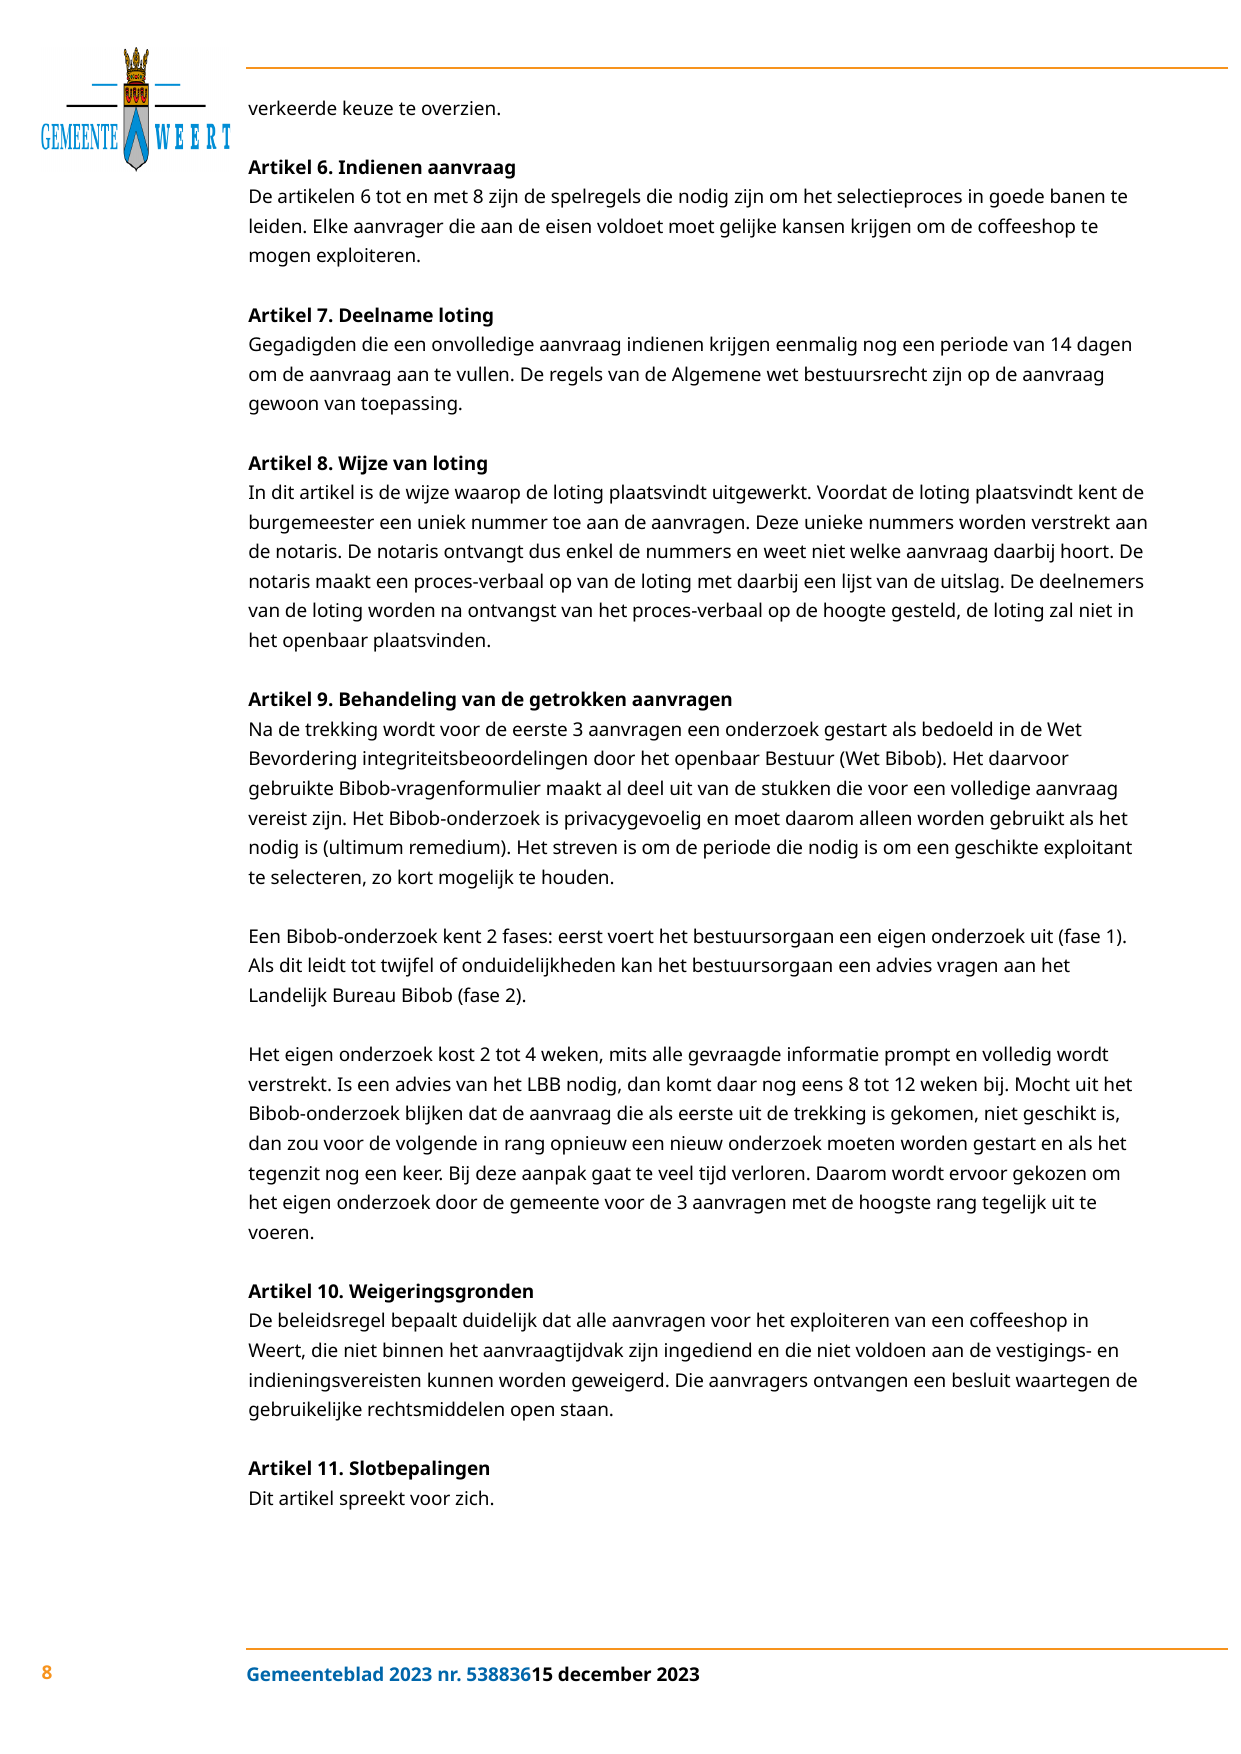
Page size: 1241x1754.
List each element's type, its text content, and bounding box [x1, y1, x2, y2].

text De artikelen 6 tot en met 8 zijn de spelregels die nodig zijn om het selectieproces in goede banen te leiden. Elke aanvrager die aan de eisen voldoet moet gelijke kansen krijgen om de coffeeshop te mogen exploiteren. [248, 183, 1152, 268]
text Gegadigden die een onvolledige aanvraag indienen krijgen eenmalig nog een periode van 14 dagen om de aanvraag aan te vullen. De regels van de Algemene wet bestuursrecht zijn op de aanvraag gewoon van toepassing. [248, 331, 1152, 416]
text In dit artikel is de wijze waarop de loting plaatsvindt uitgewerkt. Voordat de loting plaatsvindt kent de burgemeester een uniek nummer toe aan de aanvragen. Deze unieke nummers worden verstrekt aan de notaris. De notaris ontvangt dus enkel de nummers en weet niet welke aanvraag daarbij hoort. De notaris maakt een proces-verbaal op van de loting met daarbij een lijst van de uitslag. De deelnemers van de loting worden na ontvangst van het proces-verbaal op de hoogte gesteld, de loting zal niet in het openbaar plaatsvinden. [248, 479, 1152, 653]
text Artikel 10. Weigeringsgronden [248, 1278, 1152, 1304]
text Een Bibob-onderzoek kent 2 fases: eerst voert het bestuursorgaan een eigen onderzoek uit (fase 1). Als dit leidt tot twijfel of onduidelijkheden kan het bestuursorgaan een advies vragen aan het Landelijk Bureau Bibob (fase 2). [248, 923, 1152, 1008]
text Artikel 11. Slotbepalingen [248, 1456, 1152, 1481]
text Artikel 8. Wijze van loting [248, 450, 1152, 476]
text De beleidsregel bepaalt duidelijk dat alle aanvragen voor het exploiteren van een coffeeshop in Weert, die niet binnen het aanvraagtijdvak zijn ingediend en die niet voldoen aan de vestigings- en indieningsvereisten kunnen worden geweigerd. Die aanvragers ontvangen een besluit waartegen de gebruikelijke rechtsmiddelen open staan. [248, 1308, 1152, 1422]
text Artikel 7. Deelname loting [248, 302, 1152, 328]
text Artikel 9. Behandeling van de getrokken aanvragen [248, 686, 1152, 712]
text Artikel 6. Indienen aanvraag [248, 154, 1152, 180]
text Na de trekking wordt voor de eerste 3 aanvragen een onderzoek gestart als bedoeld in de Wet Bevordering integriteitsbeoordelingen door het openbaar Bestuur (Wet Bibob). Het daarvoor gebruikte Bibob-vragenformulier maakt al deel uit van de stukken die voor een volledige aanvraag vereist zijn. Het Bibob-onderzoek is privacygevoelig en moet daarom alleen worden gebruikt als het nodig is (ultimum remedium). Het streven is om de periode die nodig is om een geschikte exploitant te selecteren, zo kort mogelijk te houden. [248, 716, 1152, 890]
text verkeerde keuze te overzien. [248, 95, 1152, 121]
text Het eigen onderzoek kost 2 tot 4 weken, mits alle gevraagde informatie prompt en volledig wordt verstrekt. Is een advies van het LBB nodig, dan komt daar nog eens 8 tot 12 weken bij. Mocht uit het Bibob-onderzoek blijken dat de aanvraag die als eerste uit de trekking is gekomen, niet geschikt is, dan zou voor de volgende in rang opnieuw een nieuw onderzoek moeten worden gestart en als het tegenzit nog een keer. Bij deze aanpak gaat te veel tijd verloren. Daarom wordt ervoor gekozen om het eigen onderzoek door de gemeente voor de 3 aanvragen met de hoogste rang tegelijk uit te voeren. [248, 1041, 1152, 1245]
text Dit artikel spreekt voor zich. [248, 1485, 1152, 1511]
picture [41, 47, 231, 172]
